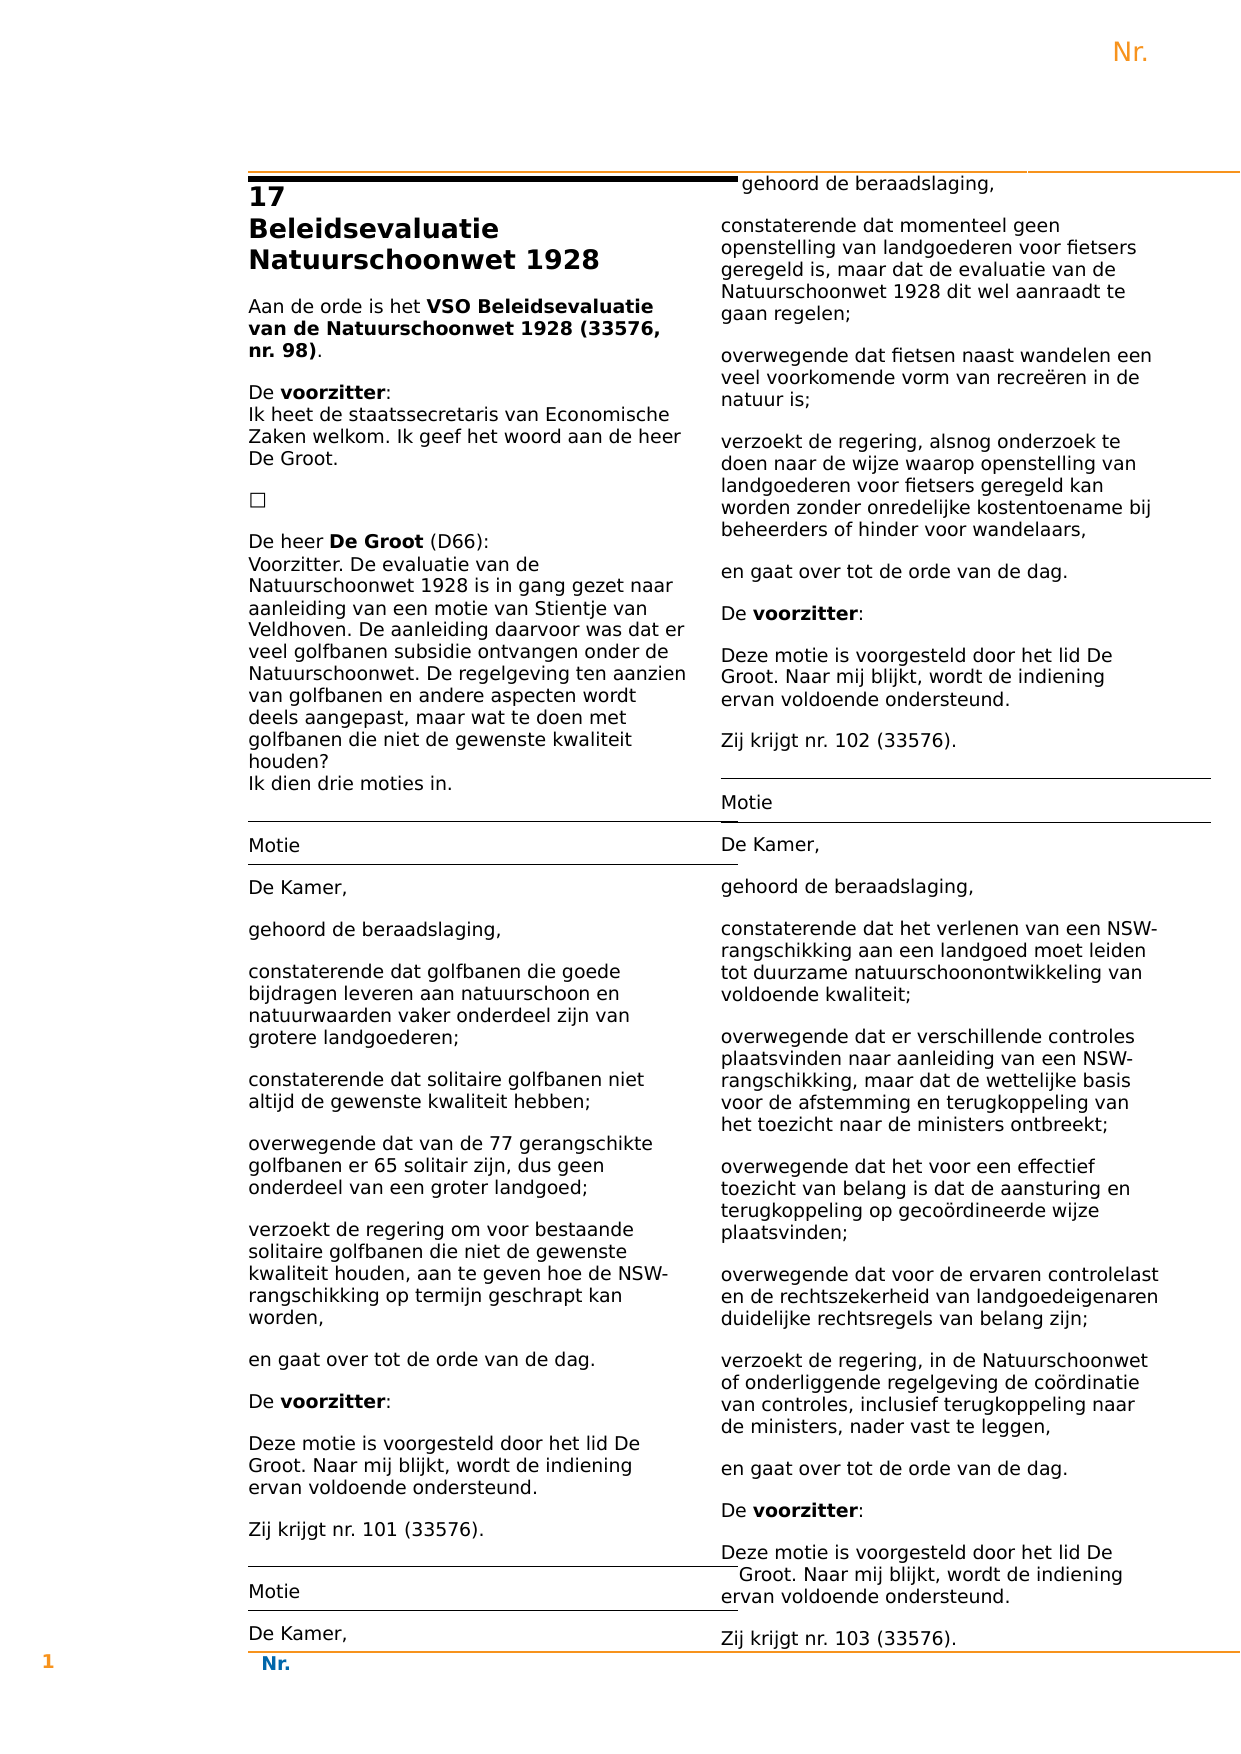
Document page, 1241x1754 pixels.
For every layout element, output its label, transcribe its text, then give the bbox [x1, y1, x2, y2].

text De Kamer, [721, 834, 1163, 856]
text De voorzitter: [721, 1500, 1163, 1522]
text Zij krijgt nr. 102 (33576). [721, 730, 1163, 752]
text Motie [248, 1581, 691, 1602]
text De voorzitter: [721, 602, 1163, 624]
text constaterende dat solitaire golfbanen niet altijd de gewenste kwaliteit hebben; [248, 1069, 691, 1113]
text Deze motie is voorgesteld door het lid De Groot. Naar mij blijkt, wordt de indiening ervan voldoende ondersteund. [721, 1542, 1163, 1608]
text Ik heet de staatssecretaris van Economische Zaken welkom. Ik geef het woord aan de heer De Groot. [248, 403, 691, 469]
title 17 Beleidsevaluatie Natuurschoonwet 1928 [248, 182, 691, 276]
text Voorzitter. De evaluatie van de Natuurschoonwet 1928 is in gang gezet naar aanleiding van een motie van Stientje van Veldhoven. De aanleiding daarvoor was dat er veel golfbanen subsidie ontvangen onder de Natuurschoonwet. De regelgeving ten aanzien van golfbanen en andere aspecten wordt deels aangepast, maar wat te doen met golfbanen die niet de gewenste kwaliteit houden? [248, 553, 691, 773]
text De Kamer, [248, 877, 691, 899]
text en gaat over tot de orde van de dag. [721, 1458, 1163, 1480]
text De voorzitter: [248, 1391, 691, 1413]
text verzoekt de regering om voor bestaande solitaire golfbanen die niet de gewenste kwaliteit houden, aan te geven hoe de NSW-rangschikking op termijn geschrapt kan worden, [248, 1219, 691, 1329]
text Ik dien drie moties in. [248, 773, 691, 795]
text Deze motie is voorgesteld door het lid De Groot. Naar mij blijkt, wordt de indiening ervan voldoende ondersteund. [721, 644, 1163, 710]
text constaterende dat golfbanen die goede bijdragen leveren aan natuurschoon en natuurwaarden vaker onderdeel zijn van grotere landgoederen; [248, 961, 691, 1049]
text gehoord de beraadslaging, [721, 173, 1163, 195]
text overwegende dat voor de ervaren controlelast en de rechtszekerheid van landgoedeigenaren duidelijke rechtsregels van belang zijn; [721, 1264, 1163, 1330]
text ⬜ [248, 489, 691, 511]
text Motie [721, 792, 1163, 814]
text De voorzitter: [248, 382, 691, 403]
text Zij krijgt nr. 103 (33576). [721, 1628, 1163, 1650]
text verzoekt de regering, alsnog onderzoek te doen naar de wijze waarop openstelling van landgoederen voor fietsers geregeld kan worden zonder onredelijke kostentoename bij beheerders of hinder voor wandelaars, [721, 431, 1163, 541]
text gehoord de beraadslaging, [721, 876, 1163, 898]
text overwegende dat het voor een effectief toezicht van belang is dat de aansturing en terugkoppeling op gecoördineerde wijze plaatsvinden; [721, 1156, 1163, 1244]
text en gaat over tot de orde van de dag. [248, 1349, 691, 1371]
text overwegende dat van de 77 gerangschikte golfbanen er 65 solitair zijn, dus geen onderdeel van een groter landgoed; [248, 1133, 691, 1199]
text Aan de orde is het VSO Beleidsevaluatie van de Natuurschoonwet 1928 (33576, nr. 98). [248, 296, 691, 362]
text Motie [248, 835, 691, 857]
text constaterende dat momenteel geen openstelling van landgoederen voor fietsers geregeld is, maar dat de evaluatie van de Natuurschoonwet 1928 dit wel aanraadt te gaan regelen; [721, 215, 1163, 325]
text en gaat over tot de orde van de dag. [721, 561, 1163, 582]
text overwegende dat er verschillende controles plaatsvinden naar aanleiding van een NSW-rangschikking, maar dat de wettelijke basis voor de afstemming en terugkoppeling van het toezicht naar de ministers ontbreekt; [721, 1026, 1163, 1136]
text gehoord de beraadslaging, [248, 919, 691, 941]
text De heer De Groot (D66): [248, 531, 691, 553]
text constaterende dat het verlenen van een NSW-rangschikking aan een landgoed moet leiden tot duurzame natuurschoonontwikkeling van voldoende kwaliteit; [721, 918, 1163, 1006]
text De Kamer, [248, 1622, 691, 1644]
text Zij krijgt nr. 101 (33576). [248, 1519, 691, 1541]
text verzoekt de regering, in de Natuurschoonwet of onderliggende regelgeving de coördinatie van controles, inclusief terugkoppeling naar de ministers, nader vast te leggen, [721, 1350, 1163, 1438]
text overwegende dat fietsen naast wandelen een veel voorkomende vorm van recreëren in de natuur is; [721, 345, 1163, 411]
text Deze motie is voorgesteld door het lid De Groot. Naar mij blijkt, wordt de indiening ervan voldoende ondersteund. [248, 1433, 691, 1499]
